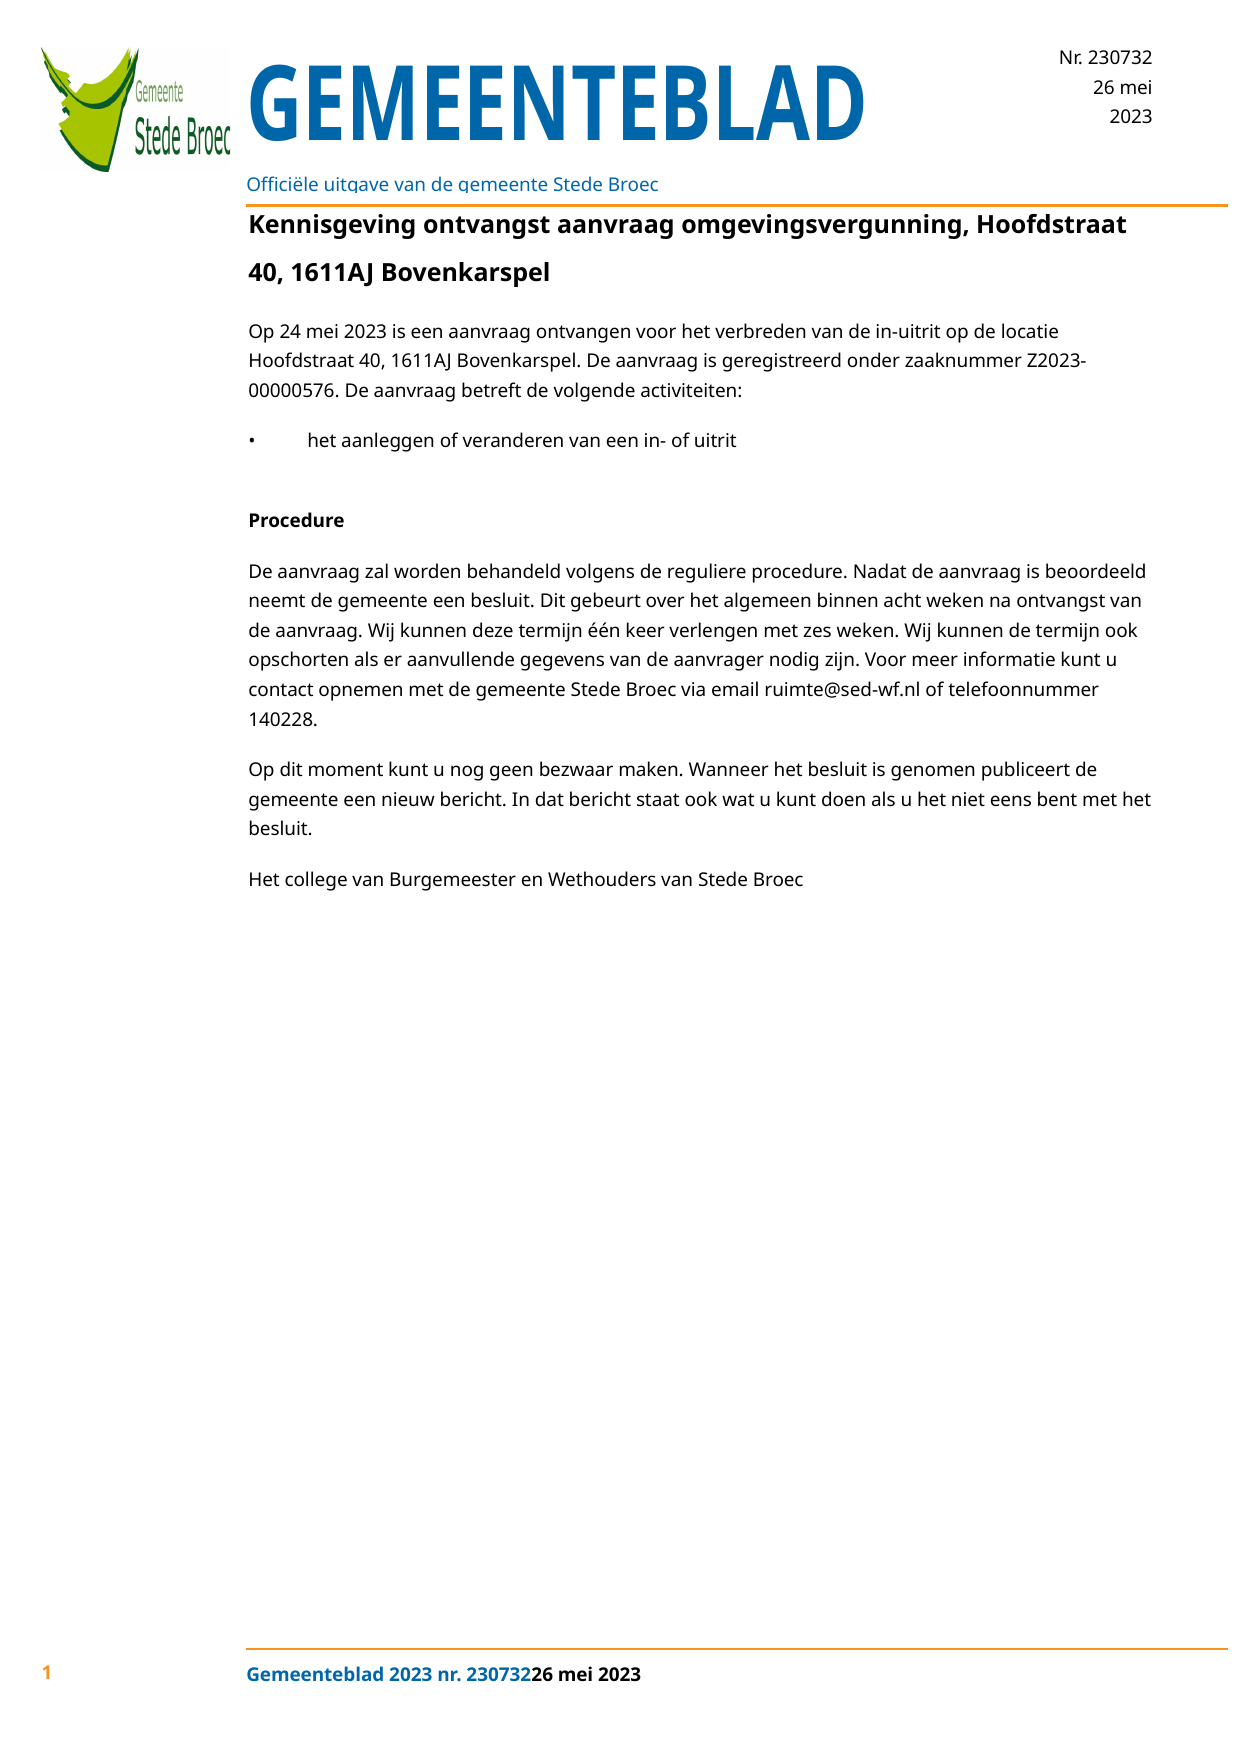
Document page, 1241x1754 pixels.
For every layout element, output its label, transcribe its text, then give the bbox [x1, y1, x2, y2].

list het aanleggen of veranderen van een in- of uitrit [248, 427, 1152, 453]
text Kennisgeving ontvangst aanvraag omgevingsvergunning, Hoofdstraat 40, 1611AJ Bovenkarspel [248, 207, 1152, 288]
text Op 24 mei 2023 is een aanvraag ontvangen voor het verbreden van de in-uitrit op de locatie Hoofdstraat 40, 1611AJ Bovenkarspel. De aanvraag is geregistreerd onder zaaknummer Z2023-00000576. De aanvraag betreft de volgende activiteiten: [248, 318, 1152, 403]
text De aanvraag zal worden behandeld volgens de reguliere procedure. Nadat de aanvraag is beoordeeld neemt de gemeente een besluit. Dit gebeurt over het algemeen binnen acht weken na ontvangst van de aanvraag. Wij kunnen deze termijn één keer verlengen met zes weken. Wij kunnen de termijn ook opschorten als er aanvullende gegevens van de aanvrager nodig zijn. Voor meer informatie kunt u contact opnemen met de gemeente Stede Broec via email ruimte@sed-wf.nl of telefoonnummer 140228. [248, 558, 1152, 732]
text Procedure [248, 507, 1152, 533]
picture [41, 47, 231, 172]
text Op dit moment kunt u nog geen bezwaar maken. Wanneer het besluit is genomen publiceert de gemeente een nieuw bericht. In dat bericht staat ook wat u kunt doen als u het niet eens bent met het besluit. [248, 756, 1152, 841]
text Het college van Burgemeester en Wethouders van Stede Broec [248, 866, 1152, 892]
